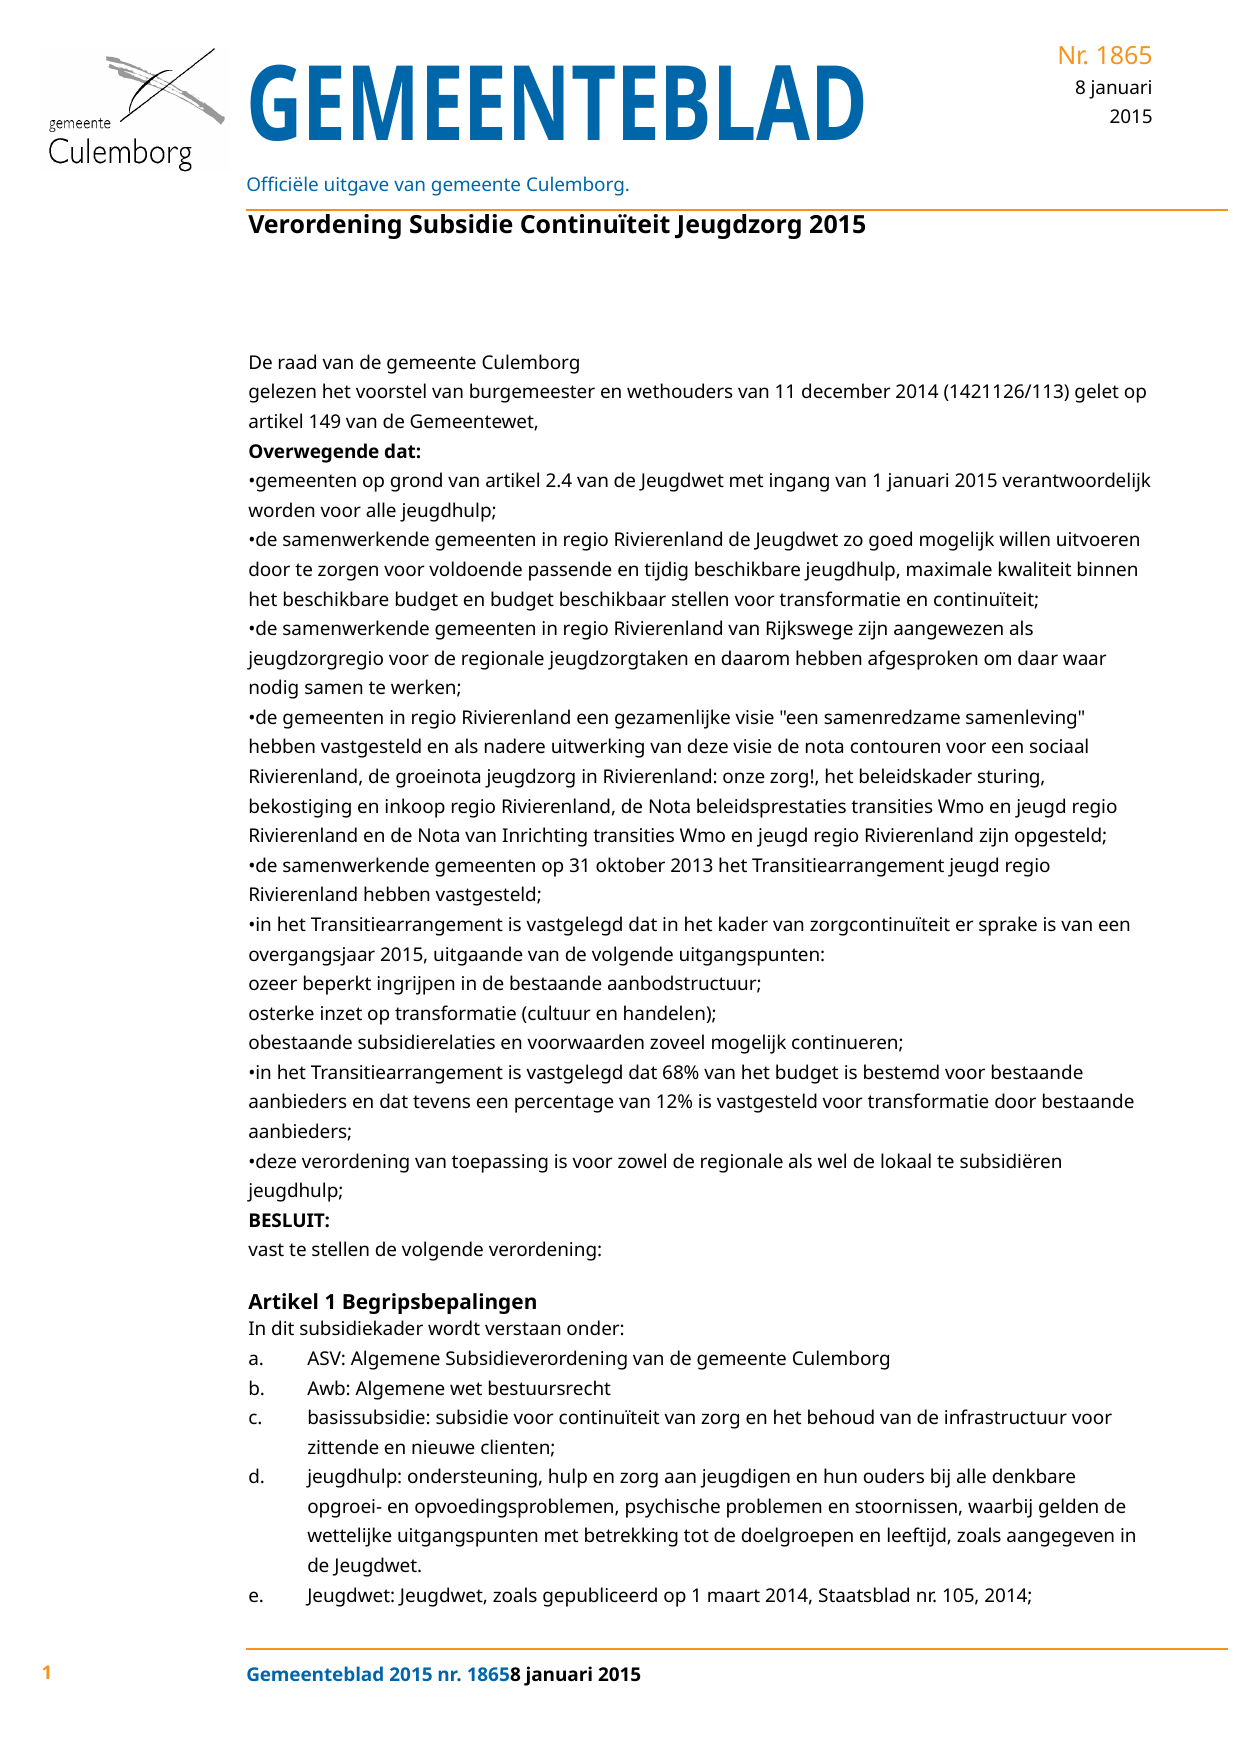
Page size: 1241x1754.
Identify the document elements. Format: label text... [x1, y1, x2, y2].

text •de gemeenten in regio Rivierenland een gezamenlijke visie "een samenredzame samenleving" hebben vastgesteld en als nadere uitwerking van deze visie de nota contouren voor een sociaal Rivierenland, de groeinota jeugdzorg in Rivierenland: onze zorg!, het beleidskader sturing, bekostiging en inkoop regio Rivierenland, de Nota beleidsprestaties transities Wmo en jeugd regio Rivierenland en de Nota van Inrichting transities Wmo en jeugd regio Rivierenland zijn opgesteld; [248, 704, 1152, 848]
text •de samenwerkende gemeenten in regio Rivierenland van Rijkswege zijn aangewezen als jeugdzorgregio voor de regionale jeugdzorgtaken en daarom hebben afgesproken om daar waar nodig samen te werken; [248, 615, 1152, 700]
text De raad van de gemeente Culemborg [248, 349, 1152, 375]
text osterke inzet op transformatie (cultuur en handelen); [248, 1000, 1152, 1026]
text BESLUIT: [248, 1207, 1152, 1233]
list basissubsidie: subsidie voor continuïteit van zorg en het behoud van de infrastructuur voor zittende en nieuwe clienten; [248, 1404, 1152, 1459]
list Awb: Algemene wet bestuursrecht [248, 1375, 1152, 1400]
text •deze verordening van toepassing is voor zowel de regionale als wel de lokaal te subsidiëren jeugdhulp; [248, 1148, 1152, 1203]
text gelezen het voorstel van burgemeester en wethouders van 11 december 2014 (1421126/113) gelet op artikel 149 van de Gemeentewet, [248, 379, 1152, 434]
text •gemeenten op grond van artikel 2.4 van de Jeugdwet met ingang van 1 januari 2015 verantwoordelijk worden voor alle jeugdhulp; [248, 467, 1152, 523]
text Artikel 1 Begripsbepalingen [248, 1287, 1152, 1316]
text vast te stellen de volgende verordening: [248, 1237, 1152, 1262]
list ASV: Algemene Subsidieverordening van de gemeente Culemborg [248, 1345, 1152, 1371]
text •in het Transitiearrangement is vastgelegd dat 68% van het budget is bestemd voor bestaande aanbieders en dat tevens een percentage van 12% is vastgesteld voor transformatie door bestaande aanbieders; [248, 1059, 1152, 1144]
text •in het Transitiearrangement is vastgelegd dat in het kader van zorgcontinuïteit er sprake is van een overgangsjaar 2015, uitgaande van de volgende uitgangspunten: [248, 911, 1152, 967]
text obestaande subsidierelaties en voorwaarden zoveel mogelijk continueren; [248, 1029, 1152, 1055]
text Verordening Subsidie Continuïteit Jeugdzorg 2015 [248, 211, 1152, 241]
text Overwegende dat: [248, 438, 1152, 464]
text ozeer beperkt ingrijpen in de bestaande aanbodstructuur; [248, 970, 1152, 996]
text •de samenwerkende gemeenten in regio Rivierenland de Jeugdwet zo goed mogelijk willen uitvoeren door te zorgen voor voldoende passende en tijdig beschikbare jeugdhulp, maximale kwaliteit binnen het beschikbare budget en budget beschikbaar stellen voor transformatie en continuïteit; [248, 527, 1152, 612]
list Jeugdwet: Jeugdwet, zoals gepubliceerd op 1 maart 2014, Staatsblad nr. 105, 2014; [248, 1582, 1152, 1607]
list jeugdhulp: ondersteuning, hulp en zorg aan jeugdigen en hun ouders bij alle denkbare opgroei- en opvoedingsproblemen, psychische problemen en stoornissen, waarbij gelden de wettelijke uitgangspunten met betrekking tot de doelgroepen en leeftijd, zoals aangegeven in de Jeugdwet. [248, 1463, 1152, 1578]
text In dit subsidiekader wordt verstaan onder: [248, 1316, 1152, 1341]
picture [41, 47, 231, 172]
text •de samenwerkende gemeenten op 31 oktober 2013 het Transitiearrangement jeugd regio Rivierenland hebben vastgesteld; [248, 852, 1152, 907]
